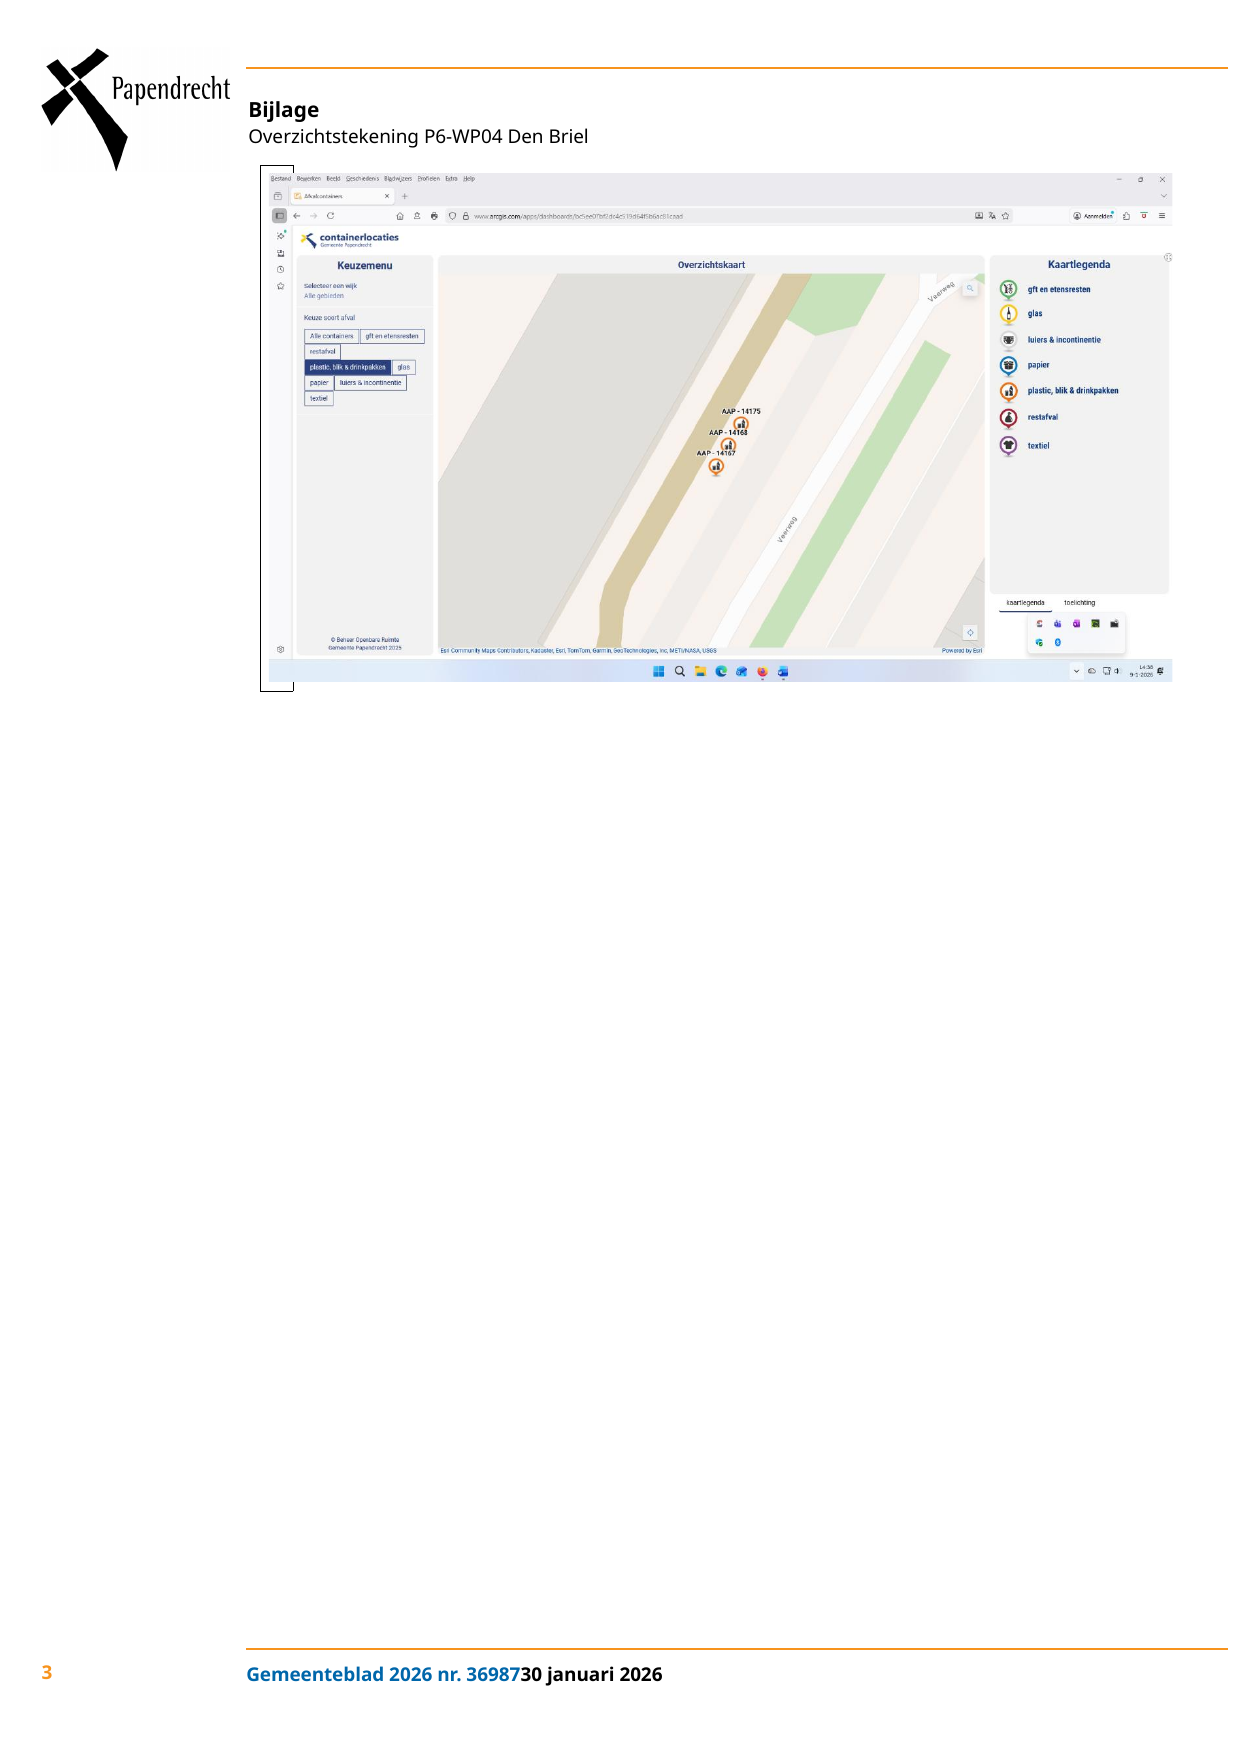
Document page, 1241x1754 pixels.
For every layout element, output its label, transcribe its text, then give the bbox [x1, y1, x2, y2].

text Overzichtstekening P6-WP04 Den Briel [248, 123, 1152, 149]
picture [41, 47, 231, 172]
picture [268, 173, 1173, 682]
text Bijlage [248, 95, 1152, 123]
